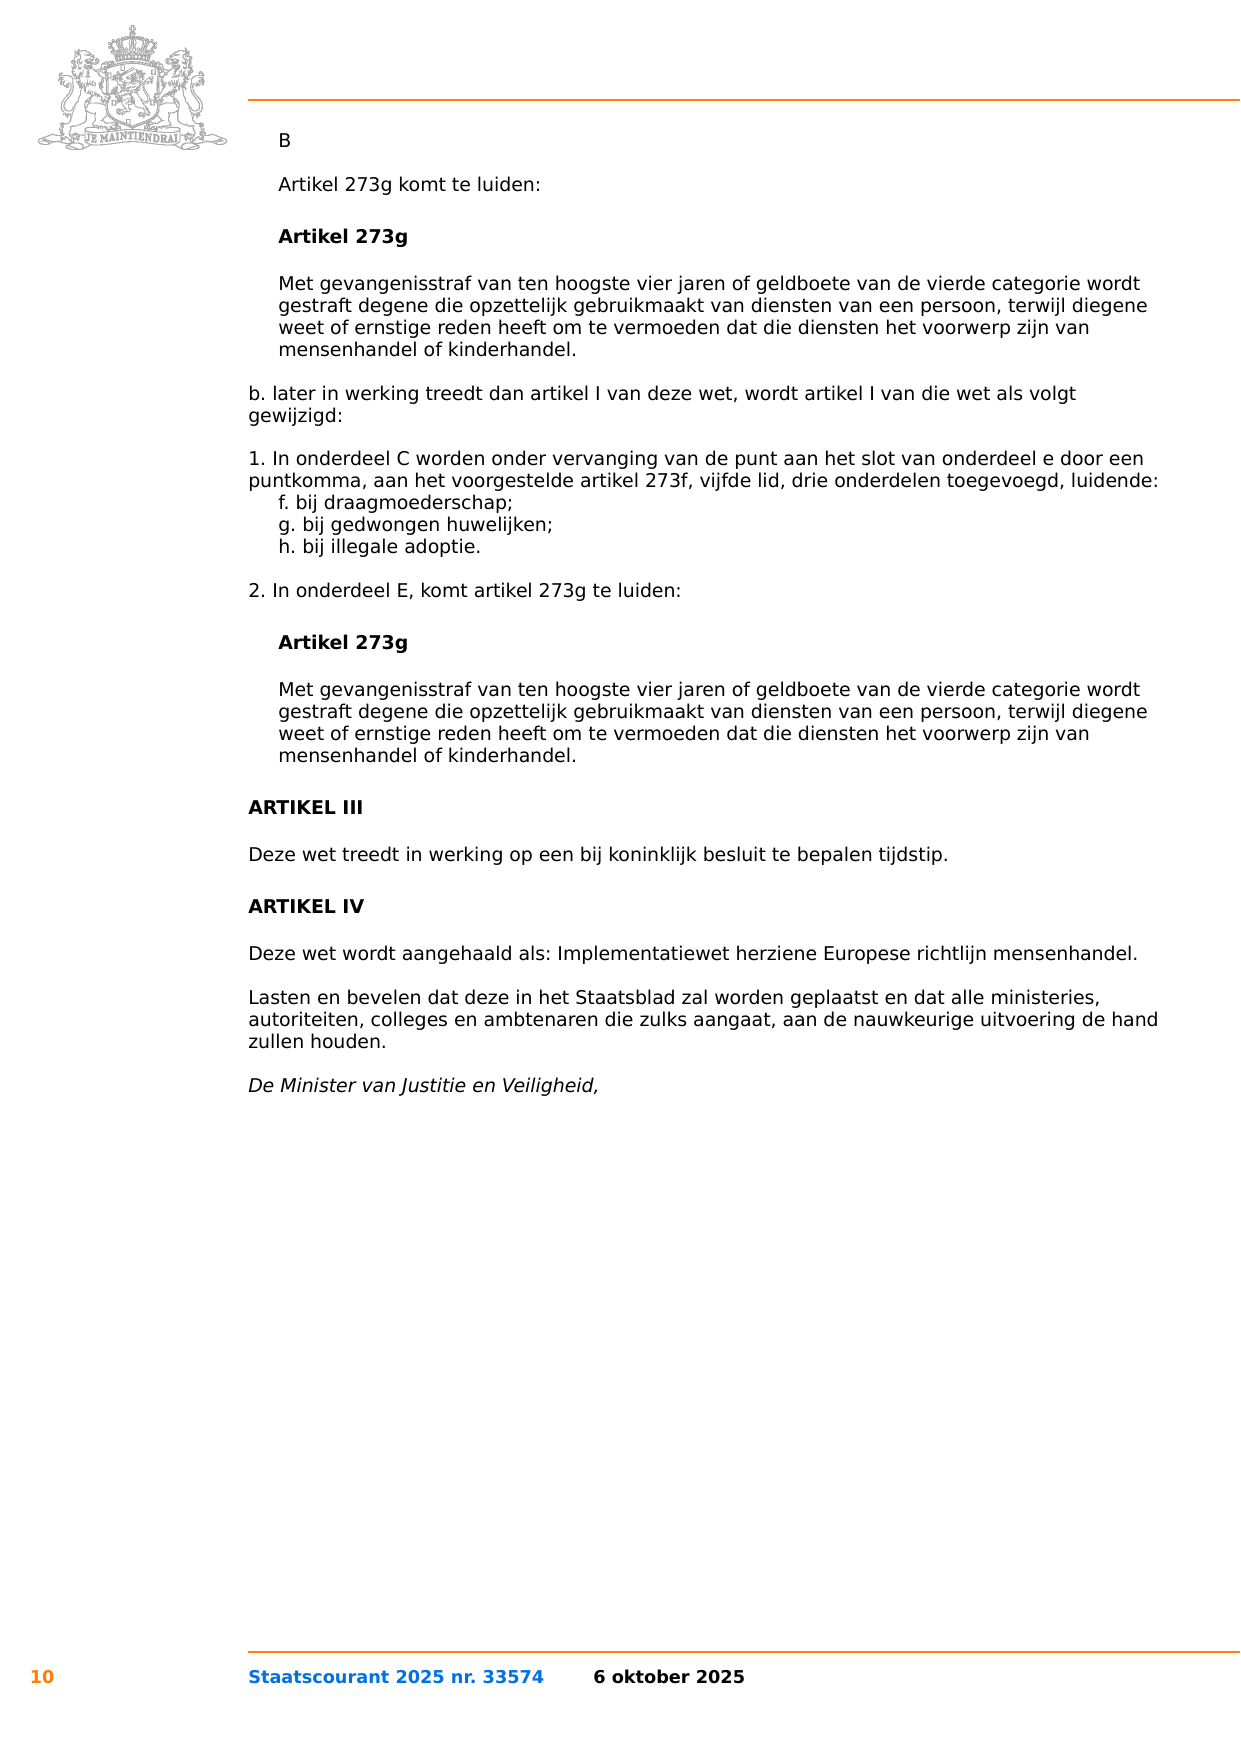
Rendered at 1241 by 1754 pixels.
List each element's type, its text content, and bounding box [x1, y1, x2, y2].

subtitle Artikel 273g [278, 632, 1163, 654]
text Deze wet wordt aangehaald als: Implementatiewet herziene Europese richtlijn mensenhandel. [248, 943, 1163, 965]
picture [38, 25, 227, 150]
text Met gevangenisstraf van ten hoogste vier jaren of geldboete van de vierde categorie wordt gestraft degene die opzettelijk gebruikmaakt van diensten van een persoon, terwijl diegene weet of ernstige reden heeft om te vermoeden dat die diensten het voorwerp zijn van mensenhandel of kinderhandel. [278, 273, 1163, 361]
text Deze wet treedt in werking op een bij koninklijk besluit te bepalen tijdstip. [248, 844, 1163, 866]
text b. later in werking treedt dan artikel I van deze wet, wordt artikel I van die wet als volgt gewijzigd: [248, 382, 1163, 426]
text Artikel 273g komt te luiden: [278, 174, 1163, 196]
text f. bij draagmoederschap; [278, 492, 1163, 514]
subtitle Artikel 273g [278, 226, 1163, 248]
text De Minister van Justitie en Veiligheid, [248, 1074, 1163, 1097]
text h. bij illegale adoptie. [278, 536, 1163, 558]
subtitle ARTIKEL IV [248, 896, 1163, 918]
text 1. In onderdeel C worden onder vervanging van de punt aan het slot van onderdeel e door een puntkomma, aan het voorgestelde artikel 273f, vijfde lid, drie onderdelen toegevoegd, luidende: [248, 448, 1163, 492]
subtitle ARTIKEL III [248, 797, 1163, 819]
text 2. In onderdeel E, komt artikel 273g te luiden: [248, 580, 1163, 602]
text Lasten en bevelen dat deze in het Staatsblad zal worden geplaatst en dat alle ministeries, autoriteiten, colleges en ambtenaren die zulks aangaat, aan de nauwkeurige uitvoering de hand zullen houden. [248, 987, 1163, 1053]
text Met gevangenisstraf van ten hoogste vier jaren of geldboete van de vierde categorie wordt gestraft degene die opzettelijk gebruikmaakt van diensten van een persoon, terwijl diegene weet of ernstige reden heeft om te vermoeden dat die diensten het voorwerp zijn van mensenhandel of kinderhandel. [278, 679, 1163, 767]
text B [278, 130, 1163, 152]
text g. bij gedwongen huwelijken; [278, 514, 1163, 536]
